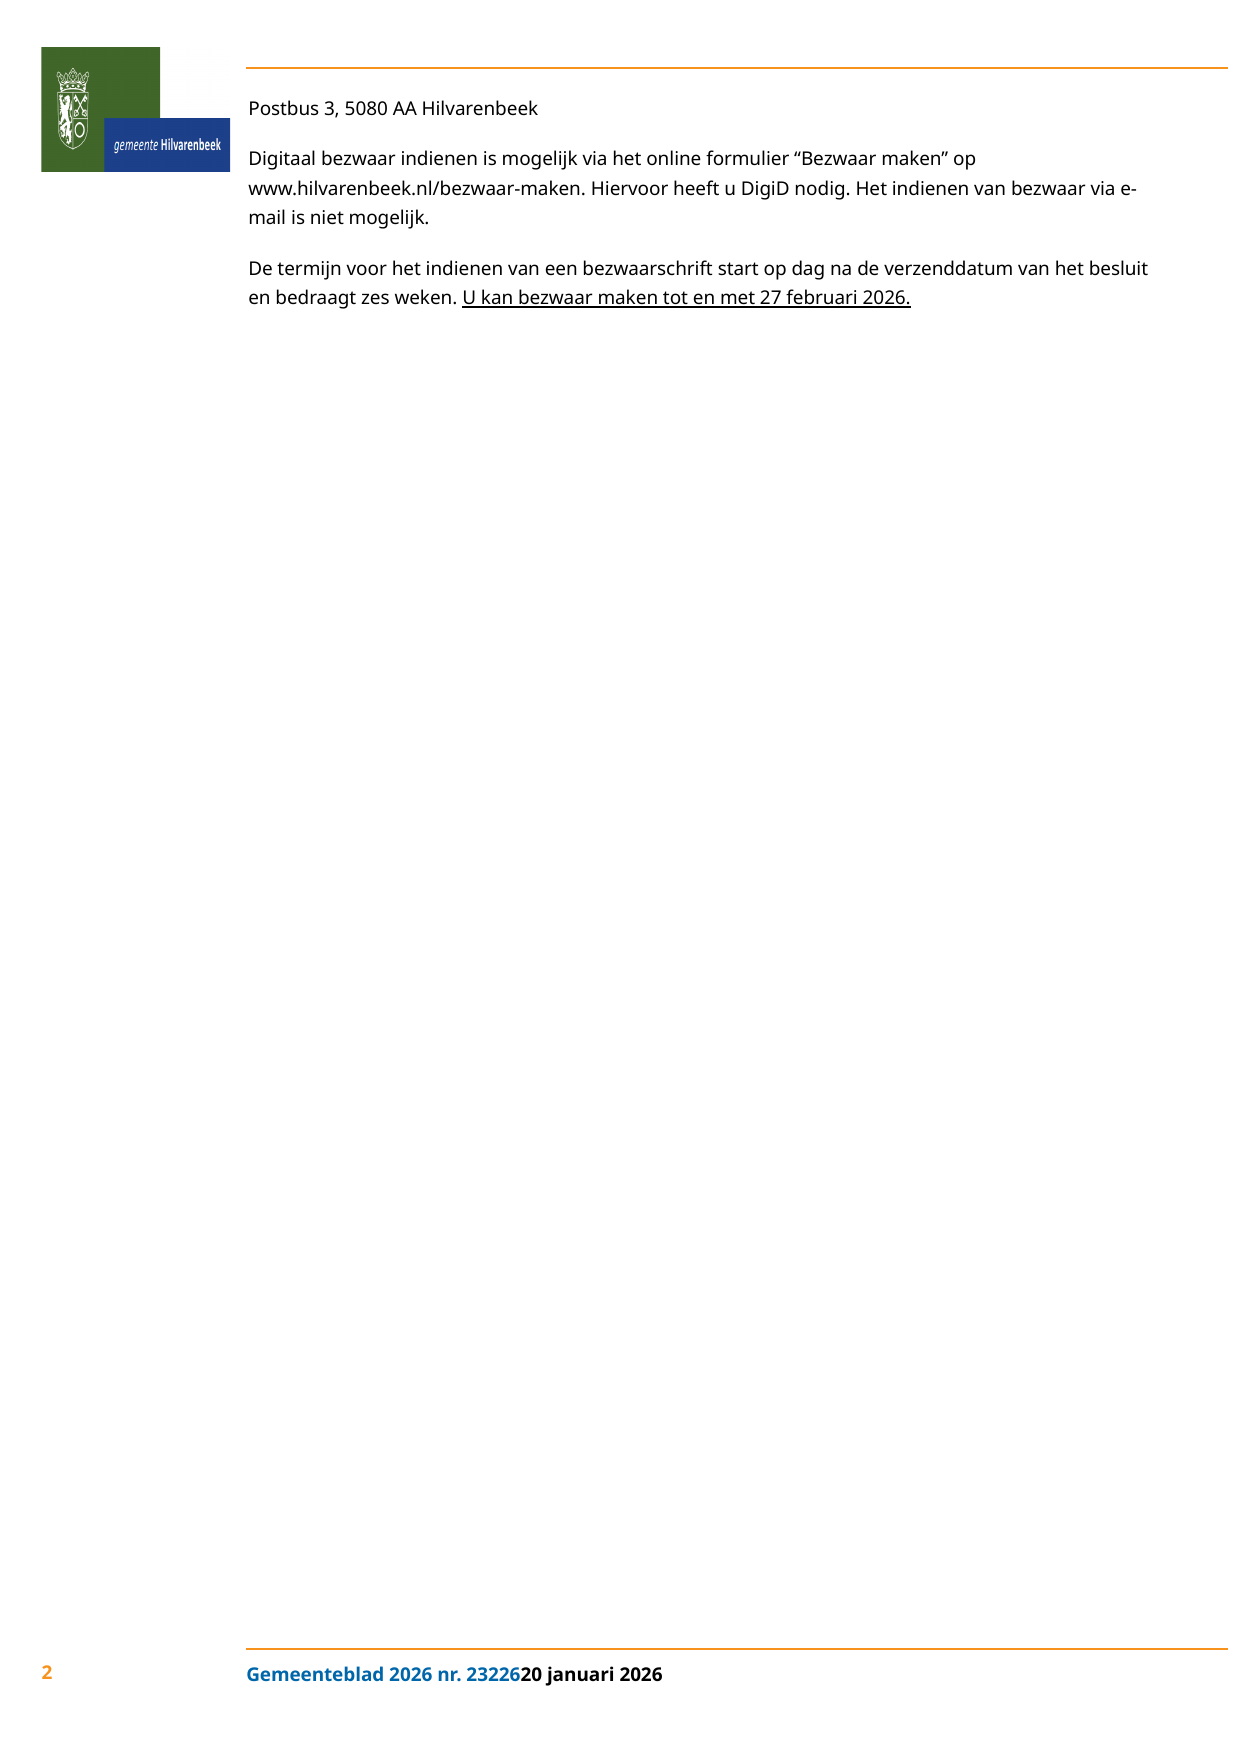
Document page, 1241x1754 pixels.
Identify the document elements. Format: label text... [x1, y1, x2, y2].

text Digitaal bezwaar indienen is mogelijk via het online formulier “Bezwaar maken” op www.hilvarenbeek.nl/bezwaar-maken. Hiervoor heeft u DigiD nodig. Het indienen van bezwaar via e-mail is niet mogelijk. [248, 145, 1152, 230]
text Postbus 3, 5080 AA Hilvarenbeek [248, 95, 1152, 121]
text De termijn voor het indienen van een bezwaarschrift start op dag na de verzenddatum van het besluit en bedraagt zes weken. U kan bezwaar maken tot en met 27 februari 2026. [248, 255, 1152, 310]
picture [41, 47, 231, 172]
